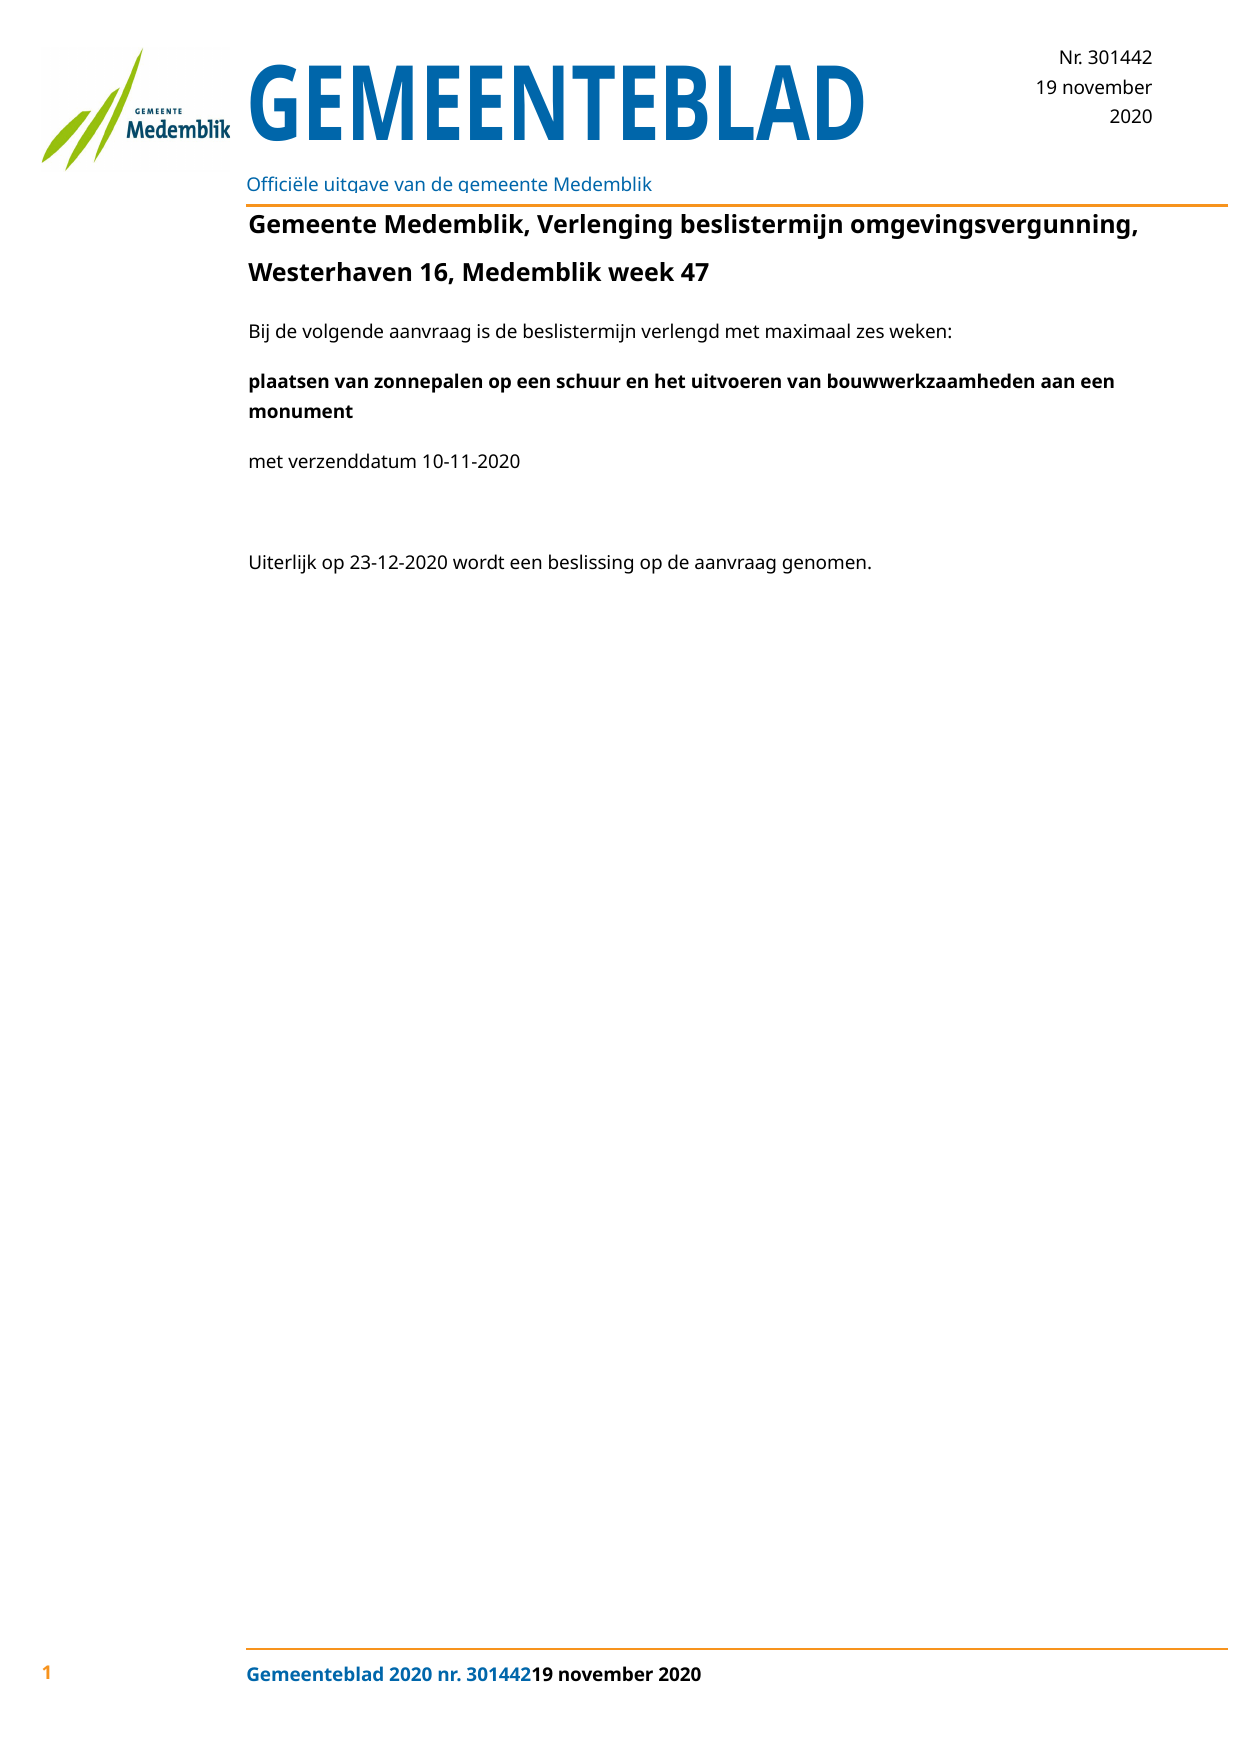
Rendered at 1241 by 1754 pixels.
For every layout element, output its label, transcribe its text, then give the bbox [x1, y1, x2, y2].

text Gemeente Medemblik, Verlenging beslistermijn omgevingsvergunning, Westerhaven 16, Medemblik week 47 [248, 207, 1152, 288]
text met verzenddatum 10-11-2020 [248, 448, 1152, 474]
text Uiterlijk op 23-12-2020 wordt een beslissing op de aanvraag genomen. [248, 549, 1152, 575]
text Bij de volgende aanvraag is de beslistermijn verlengd met maximaal zes weken: [248, 318, 1152, 344]
text plaatsen van zonnepalen op een schuur en het uitvoeren van bouwwerkzaamheden aan een monument [248, 368, 1152, 424]
picture [41, 47, 231, 172]
